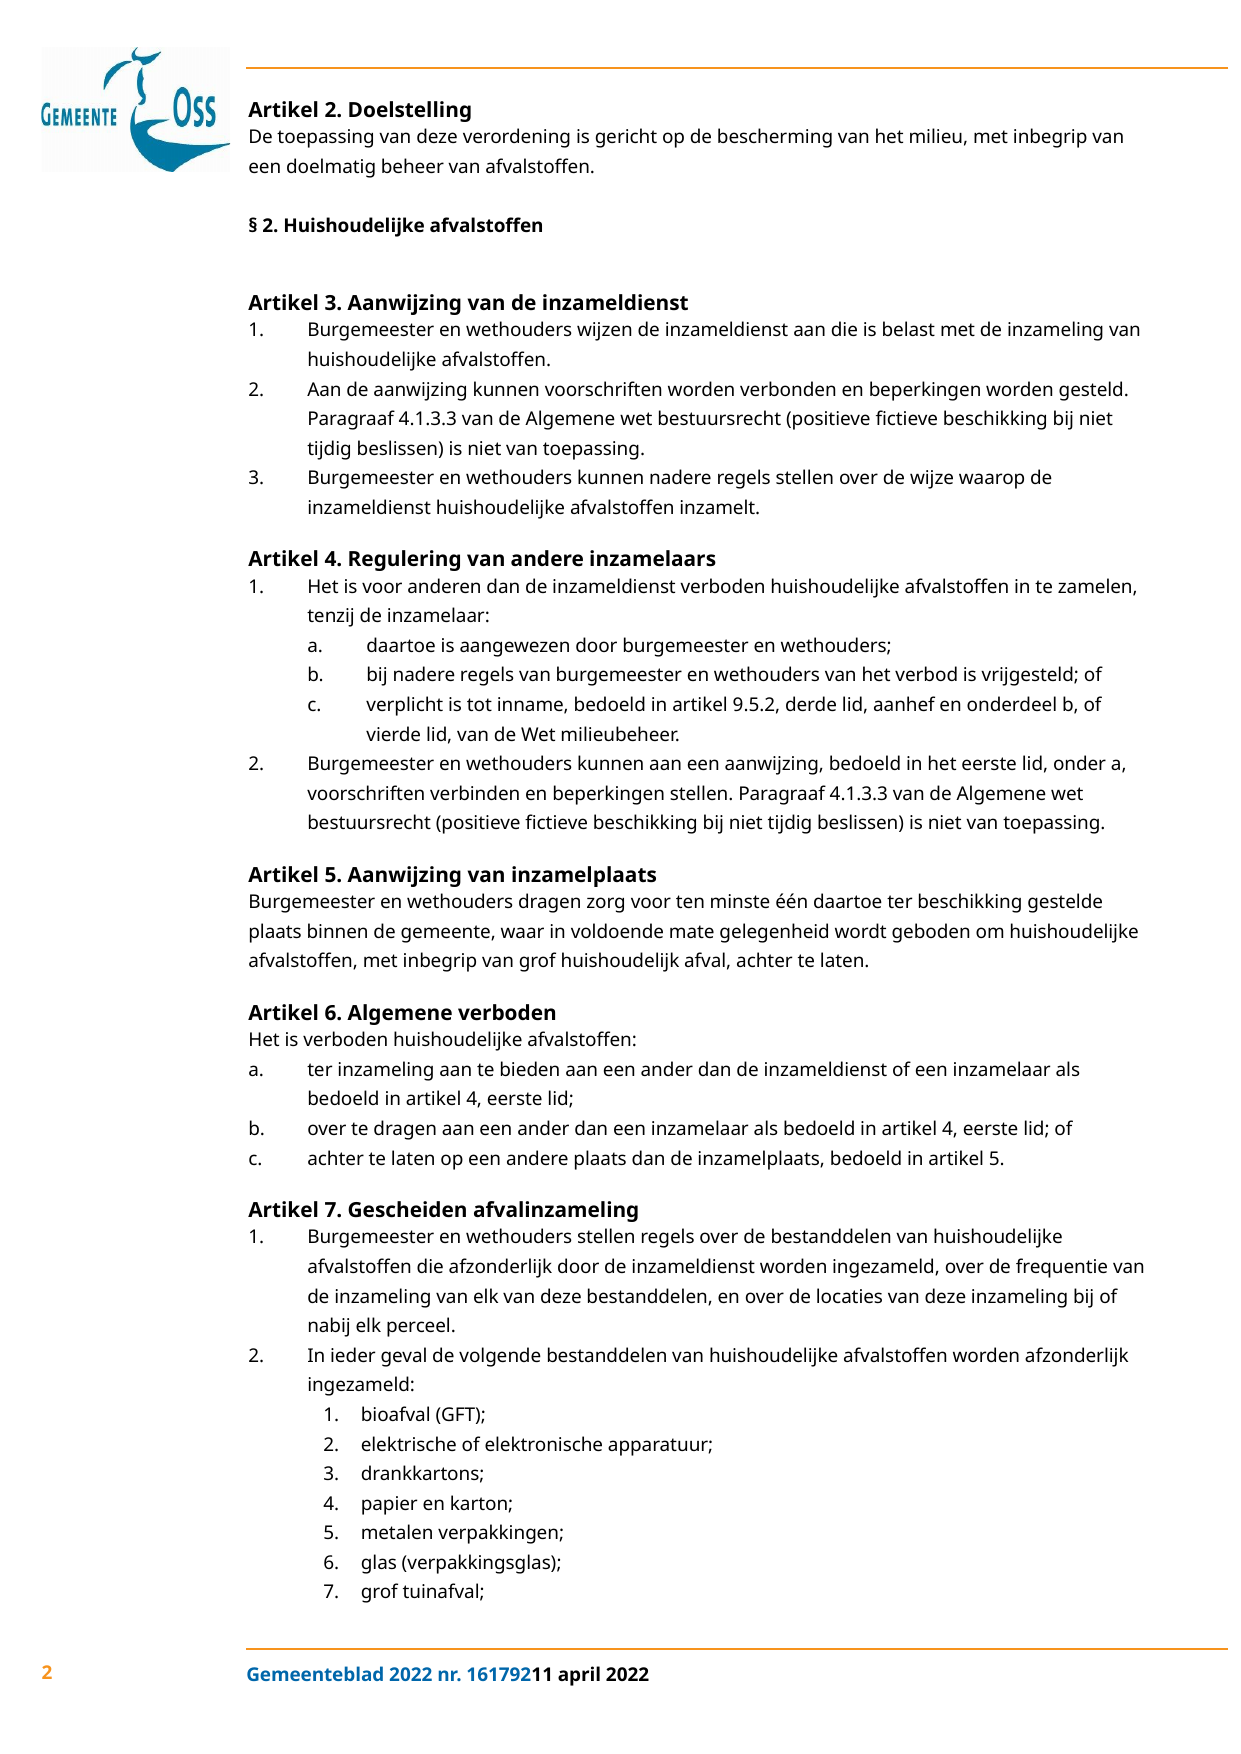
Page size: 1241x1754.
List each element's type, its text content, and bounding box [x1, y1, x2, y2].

text § 2. Huishoudelijke afvalstoffen [248, 212, 1152, 238]
list Burgemeester en wethouders kunnen aan een aanwijzing, bedoeld in het eerste lid, onder a, voorschriften verbinden en beperkingen stellen. Paragraaf 4.1.3.3 van de Algemene wet bestuursrecht (positieve fictieve beschikking bij niet tijdig beslissen) is niet van toepassing. [248, 750, 1152, 835]
text Artikel 7. Gescheiden afvalinzameling [248, 1195, 1152, 1224]
list Burgemeester en wethouders stellen regels over de bestanddelen van huishoudelijke afvalstoffen die afzonderlijk door de inzameldienst worden ingezameld, over de frequentie van de inzameling van elk van deze bestanddelen, en over de locaties van deze inzameling bij of nabij elk perceel. [248, 1224, 1152, 1338]
list achter te laten op een andere plaats dan de inzamelplaats, bedoeld in artikel 5. [248, 1145, 1152, 1171]
list bij nadere regels van burgemeester en wethouders van het verbod is vrijgesteld; of [307, 662, 1152, 687]
text Artikel 3. Aanwijzing van de inzameldienst [248, 288, 1152, 317]
list Burgemeester en wethouders kunnen nadere regels stellen over de wijze waarop de inzameldienst huishoudelijke afvalstoffen inzamelt. [248, 464, 1152, 520]
list glas (verpakkingsglas); [323, 1549, 1152, 1575]
list In ieder geval de volgende bestanddelen van huishoudelijke afvalstoffen worden afzonderlijk ingezameld: [248, 1342, 1152, 1397]
picture [41, 47, 231, 172]
list grof tuinafval; [323, 1579, 1152, 1604]
text Artikel 4. Regulering van andere inzamelaars [248, 544, 1152, 573]
text Het is verboden huishoudelijke afvalstoffen: [248, 1026, 1152, 1052]
list daartoe is aangewezen door burgemeester en wethouders; [307, 632, 1152, 658]
list ter inzameling aan te bieden aan een ander dan de inzameldienst of een inzamelaar als bedoeld in artikel 4, eerste lid; [248, 1056, 1152, 1111]
list drankkartons; [323, 1460, 1152, 1486]
text De toepassing van deze verordening is gericht op de bescherming van het milieu, met inbegrip van een doelmatig beheer van afvalstoffen. [248, 123, 1152, 178]
list bioafval (GFT); [323, 1401, 1152, 1427]
text Artikel 5. Aanwijzing van inzamelplaats [248, 860, 1152, 888]
text Artikel 6. Algemene verboden [248, 998, 1152, 1026]
text Artikel 2. Doelstelling [248, 95, 1152, 123]
list Het is voor anderen dan de inzameldienst verboden huishoudelijke afvalstoffen in te zamelen, tenzij de inzamelaar: [248, 573, 1152, 628]
list Burgemeester en wethouders wijzen de inzameldienst aan die is belast met de inzameling van huishoudelijke afvalstoffen. [248, 317, 1152, 372]
list verplicht is tot inname, bedoeld in artikel 9.5.2, derde lid, aanhef en onderdeel b, of vierde lid, van de Wet milieubeheer. [307, 691, 1152, 747]
list over te dragen aan een ander dan een inzamelaar als bedoeld in artikel 4, eerste lid; of [248, 1115, 1152, 1141]
list elektrische of elektronische apparatuur; [323, 1431, 1152, 1456]
list papier en karton; [323, 1490, 1152, 1516]
list Aan de aanwijzing kunnen voorschriften worden verbonden en beperkingen worden gesteld. Paragraaf 4.1.3.3 van de Algemene wet bestuursrecht (positieve fictieve beschikking bij niet tijdig beslissen) is niet van toepassing. [248, 376, 1152, 461]
list metalen verpakkingen; [323, 1519, 1152, 1545]
text Burgemeester en wethouders dragen zorg voor ten minste één daartoe ter beschikking gestelde plaats binnen de gemeente, waar in voldoende mate gelegenheid wordt geboden om huishoudelijke afvalstoffen, met inbegrip van grof huishoudelijk afval, achter te laten. [248, 888, 1152, 973]
